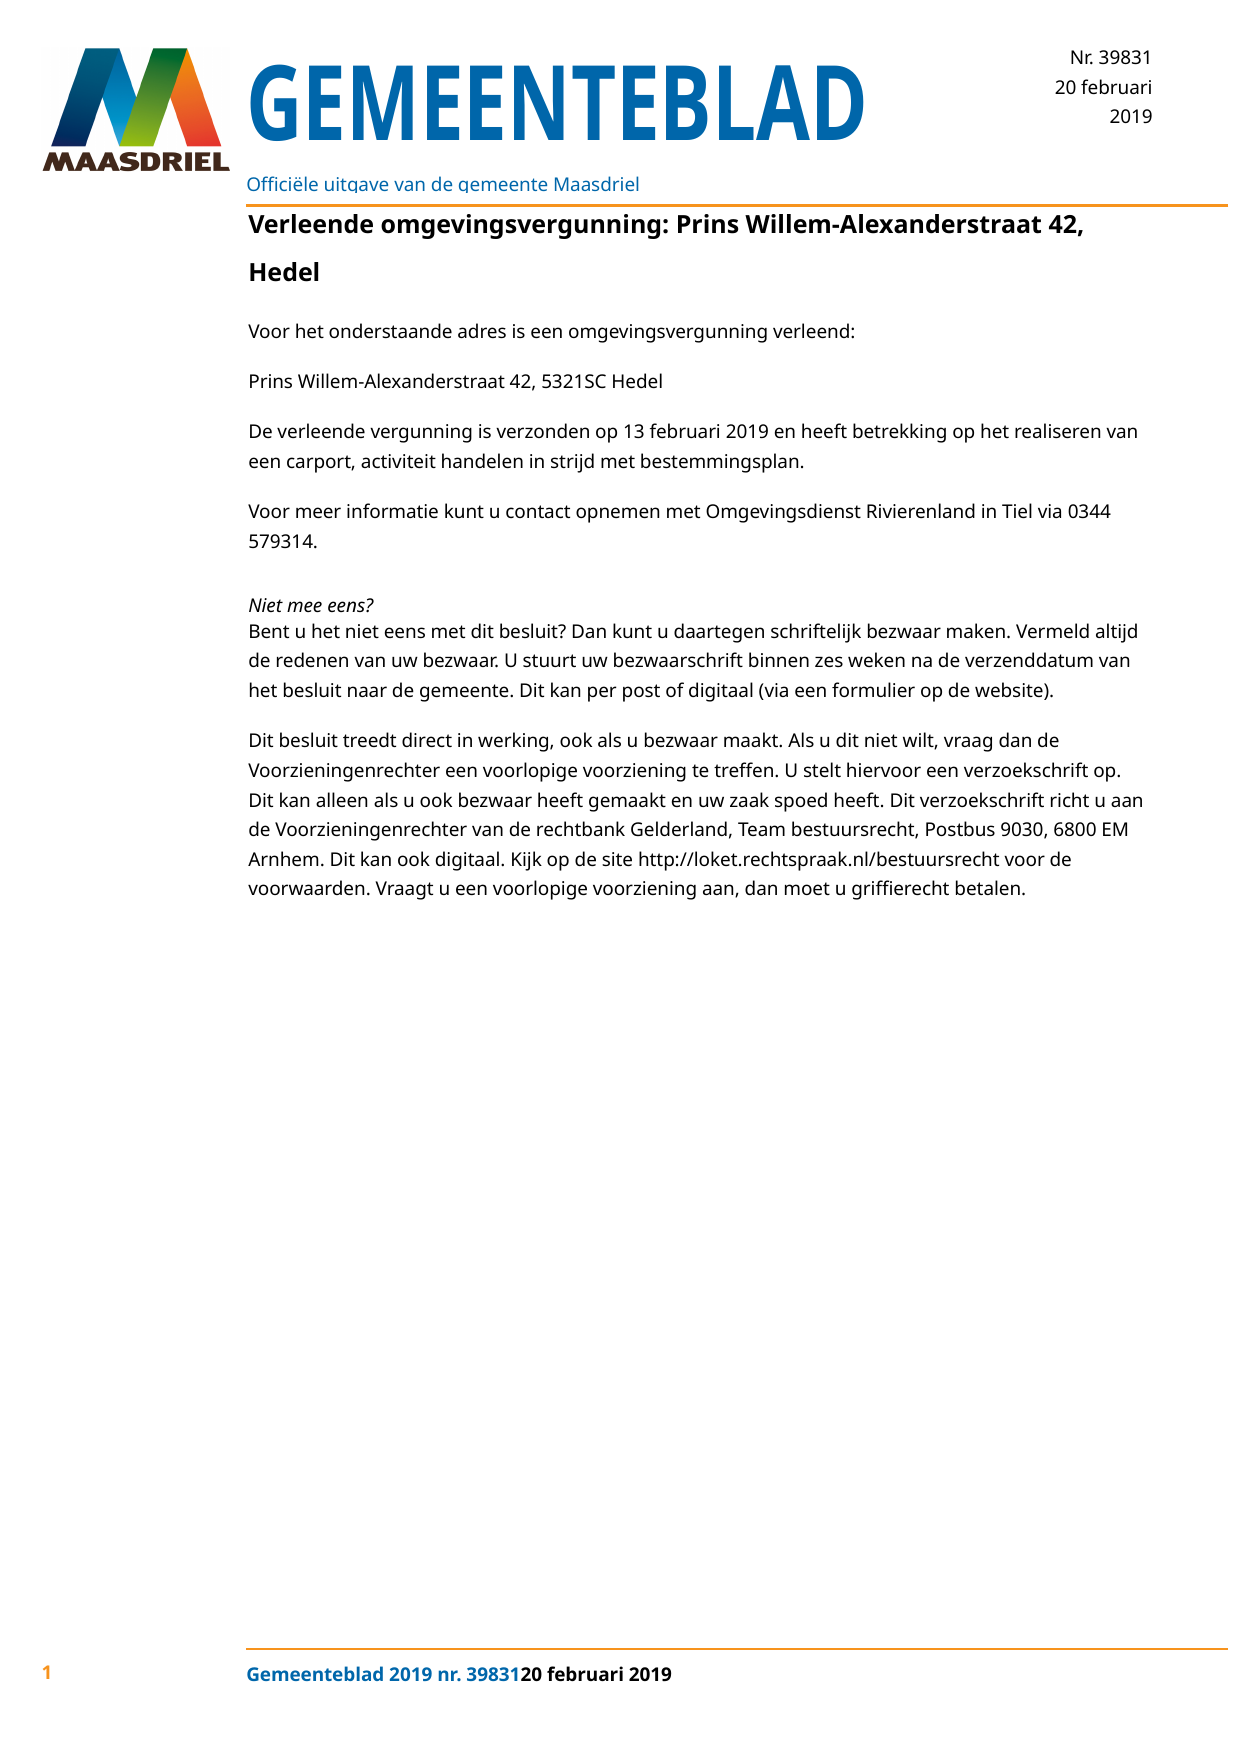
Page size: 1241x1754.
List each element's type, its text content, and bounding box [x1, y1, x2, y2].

text Prins Willem-Alexanderstraat 42, 5321SC Hedel [248, 368, 1152, 394]
text Bent u het niet eens met dit besluit? Dan kunt u daartegen schriftelijk bezwaar maken. Vermeld altijd de redenen van uw bezwaar. U stuurt uw bezwaarschrift binnen zes weken na de verzenddatum van het besluit naar de gemeente. Dit kan per post of digitaal (via een formulier op de website). [248, 618, 1152, 703]
text Dit besluit treedt direct in werking, ook als u bezwaar maakt. Als u dit niet wilt, vraag dan de Voorzieningenrechter een voorlopige voorziening te treffen. U stelt hiervoor een verzoekschrift op. Dit kan alleen als u ook bezwaar heeft gemaakt en uw zaak spoed heeft. Dit verzoekschrift richt u aan de Voorzieningenrechter van de rechtbank Gelderland, Team bestuursrecht, Postbus 9030, 6800 EM Arnhem. Dit kan ook digitaal. Kijk op de site http://loket.rechtspraak.nl/bestuursrecht voor de voorwaarden. Vraagt u een voorlopige voorziening aan, dan moet u griffierecht betalen. [248, 728, 1152, 901]
text De verleende vergunning is verzonden op 13 februari 2019 en heeft betrekking op het realiseren van een carport, activiteit handelen in strijd met bestemmingsplan. [248, 419, 1152, 474]
text Verleende omgevingsvergunning: Prins Willem-Alexanderstraat 42, Hedel [248, 207, 1152, 288]
picture [41, 47, 231, 172]
text Voor meer informatie kunt u contact opnemen met Omgevingsdienst Rivierenland in Tiel via 0344 579314. [248, 499, 1152, 554]
text Voor het onderstaande adres is een omgevingsvergunning verleend: [248, 318, 1152, 344]
text Niet mee eens? [248, 592, 1152, 618]
